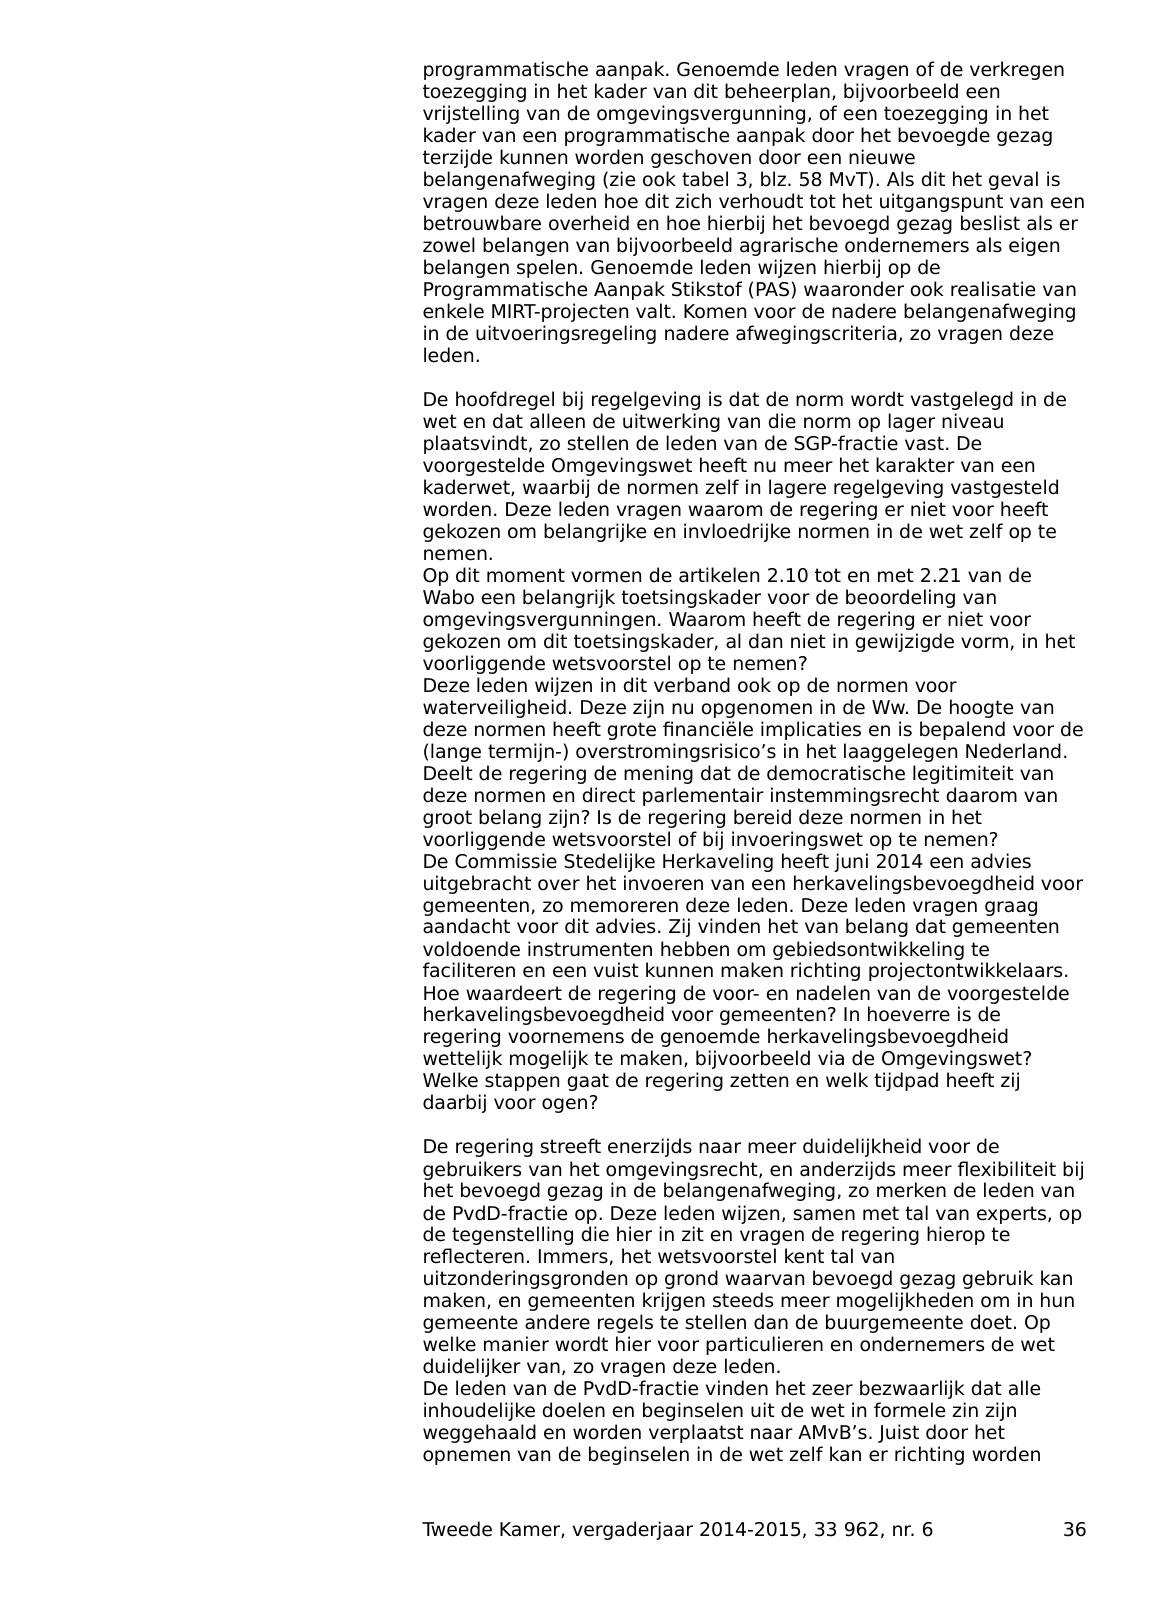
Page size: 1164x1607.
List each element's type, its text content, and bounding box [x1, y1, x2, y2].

text De regering streeft enerzijds naar meer duidelijkheid voor de gebruikers van het omgevingsrecht, en anderzijds meer flexibiliteit bij het bevoegd gezag in de belangenafweging, zo merken de leden van de PvdD-fractie op. Deze leden wijzen, samen met tal van experts, op de tegenstelling die hier in zit en vragen de regering hierop te reflecteren. Immers, het wetsvoorstel kent tal van uitzonderingsgronden op grond waarvan bevoegd gezag gebruik kan maken, en gemeenten krijgen steeds meer mogelijkheden om in hun gemeente andere regels te stellen dan de buurgemeente doet. Op welke manier wordt hier voor particulieren en ondernemers de wet duidelijker van, zo vragen deze leden. [422, 1136, 1087, 1378]
text De leden van de PvdD-fractie vinden het zeer bezwaarlijk dat alle inhoudelijke doelen en beginselen uit de wet in formele zin zijn weggehaald en worden verplaatst naar AMvB’s. Juist door het opnemen van de beginselen in de wet zelf kan er richting worden [422, 1378, 1087, 1466]
text De Commissie Stedelijke Herkaveling heeft juni 2014 een advies uitgebracht over het invoeren van een herkavelingsbevoegdheid voor gemeenten, zo memoreren deze leden. Deze leden vragen graag aandacht voor dit advies. Zij vinden het van belang dat gemeenten voldoende instrumenten hebben om gebiedsontwikkeling te faciliteren en een vuist kunnen maken richting projectontwikkelaars. Hoe waardeert de regering de voor- en nadelen van de voorgestelde herkavelingsbevoegdheid voor gemeenten? In hoeverre is de regering voornemens de genoemde herkavelingsbevoegdheid wettelijk mogelijk te maken, bijvoorbeeld via de Omgevingswet? Welke stappen gaat de regering zetten en welk tijdpad heeft zij daarbij voor ogen? [422, 851, 1087, 1114]
text De hoofdregel bij regelgeving is dat de norm wordt vastgelegd in de wet en dat alleen de uitwerking van die norm op lager niveau plaatsvindt, zo stellen de leden van de SGP-fractie vast. De voorgestelde Omgevingswet heeft nu meer het karakter van een kaderwet, waarbij de normen zelf in lagere regelgeving vastgesteld worden. Deze leden vragen waarom de regering er niet voor heeft gekozen om belangrijke en invloedrijke normen in de wet zelf op te nemen. [422, 389, 1087, 565]
text programmatische aanpak. Genoemde leden vragen of de verkregen toezegging in het kader van dit beheerplan, bijvoorbeeld een vrijstelling van de omgevingsvergunning, of een toezegging in het kader van een programmatische aanpak door het bevoegde gezag terzijde kunnen worden geschoven door een nieuwe belangenafweging (zie ook tabel 3, blz. 58 MvT). Als dit het geval is vragen deze leden hoe dit zich verhoudt tot het uitgangspunt van een betrouwbare overheid en hoe hierbij het bevoegd gezag beslist als er zowel belangen van bijvoorbeeld agrarische ondernemers als eigen belangen spelen. Genoemde leden wijzen hierbij op de Programmatische Aanpak Stikstof (PAS) waaronder ook realisatie van enkele MIRT-projecten valt. Komen voor de nadere belangenafweging in de uitvoeringsregeling nadere afwegingscriteria, zo vragen deze leden. [422, 59, 1087, 367]
text Op dit moment vormen de artikelen 2.10 tot en met 2.21 van de Wabo een belangrijk toetsingskader voor de beoordeling van omgevingsvergunningen. Waarom heeft de regering er niet voor gekozen om dit toetsingskader, al dan niet in gewijzigde vorm, in het voorliggende wetsvoorstel op te nemen? [422, 565, 1087, 675]
text Deze leden wijzen in dit verband ook op de normen voor waterveiligheid. Deze zijn nu opgenomen in de Ww. De hoogte van deze normen heeft grote financiële implicaties en is bepalend voor de (lange termijn-) overstromingsrisico’s in het laaggelegen Nederland. Deelt de regering de mening dat de democratische legitimiteit van deze normen en direct parlementair instemmingsrecht daarom van groot belang zijn? Is de regering bereid deze normen in het voorliggende wetsvoorstel of bij invoeringswet op te nemen? [422, 675, 1087, 851]
